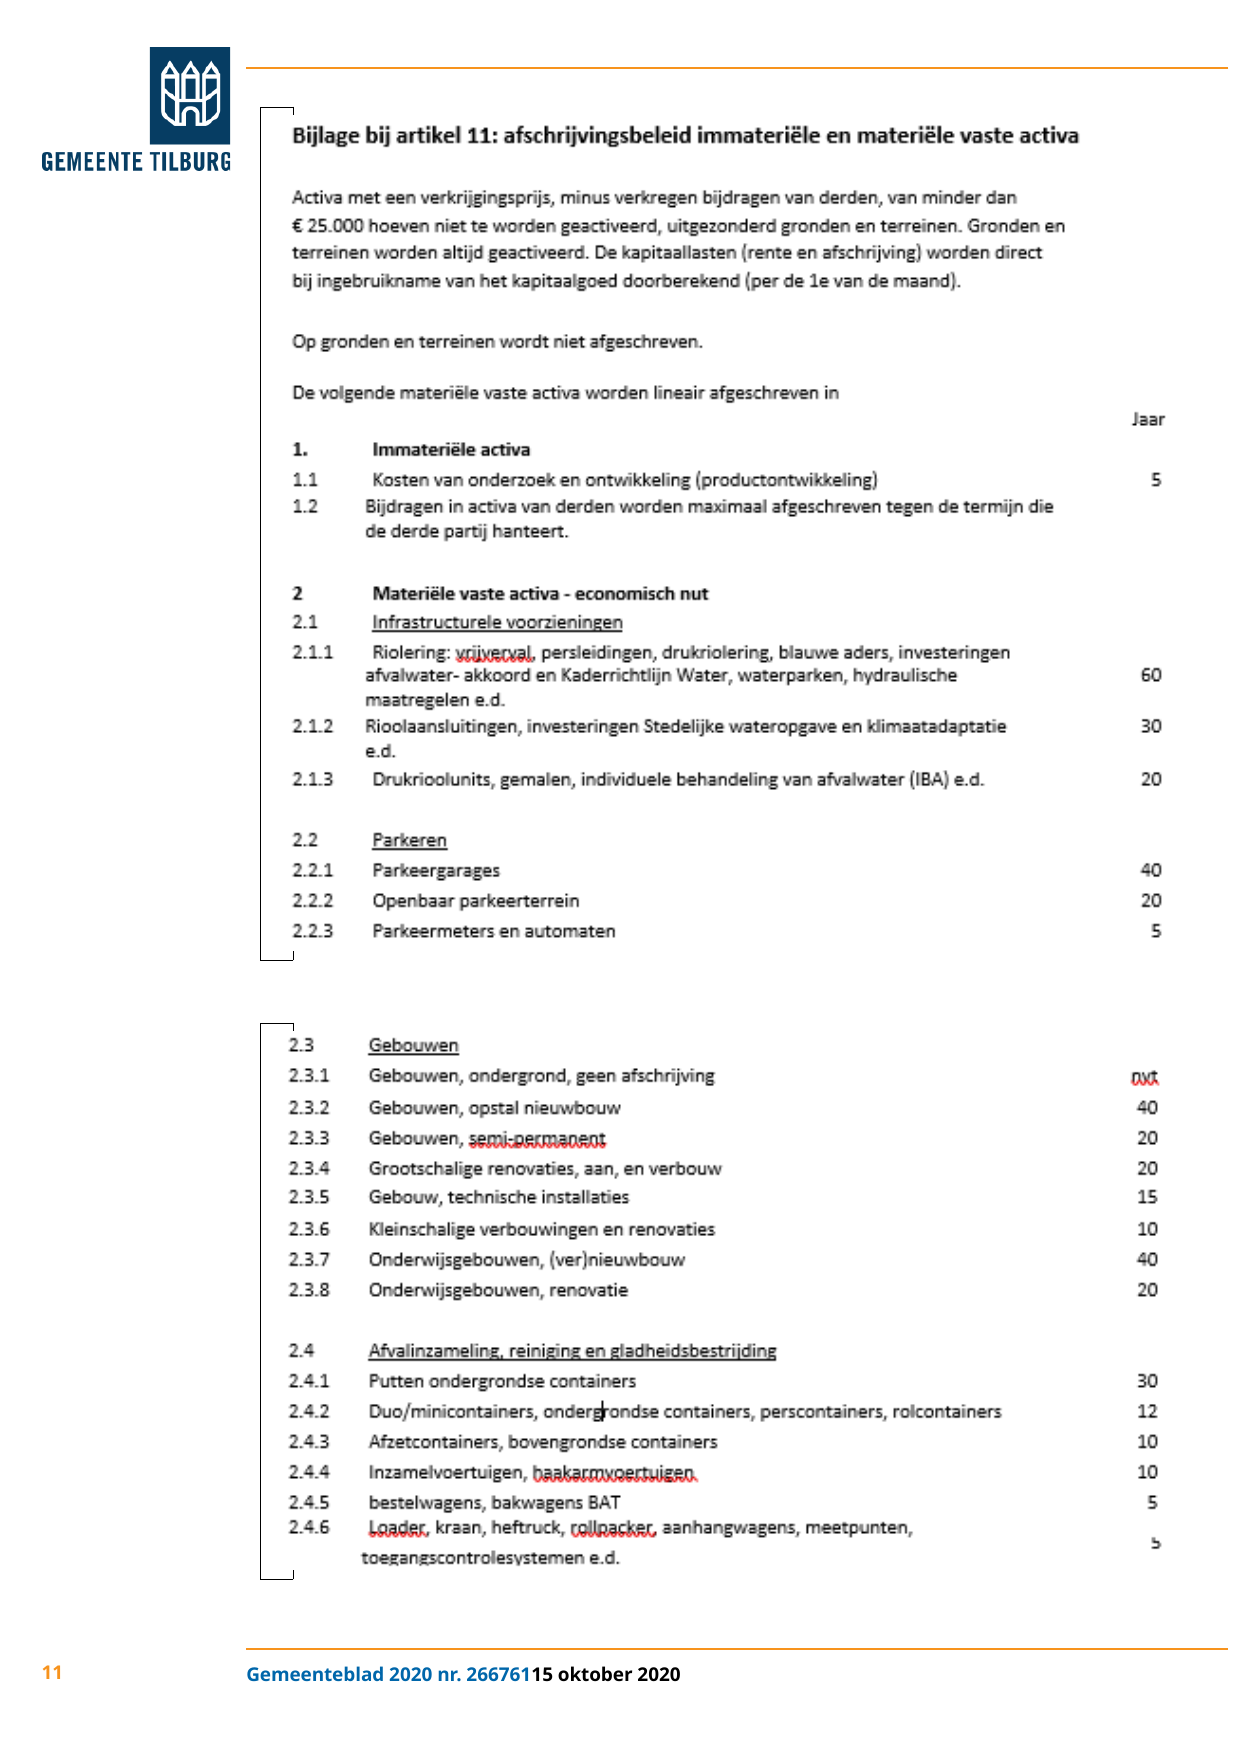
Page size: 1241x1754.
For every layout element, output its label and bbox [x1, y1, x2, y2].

picture [41, 47, 231, 172]
picture [268, 115, 1173, 951]
picture [268, 1031, 1173, 1570]
